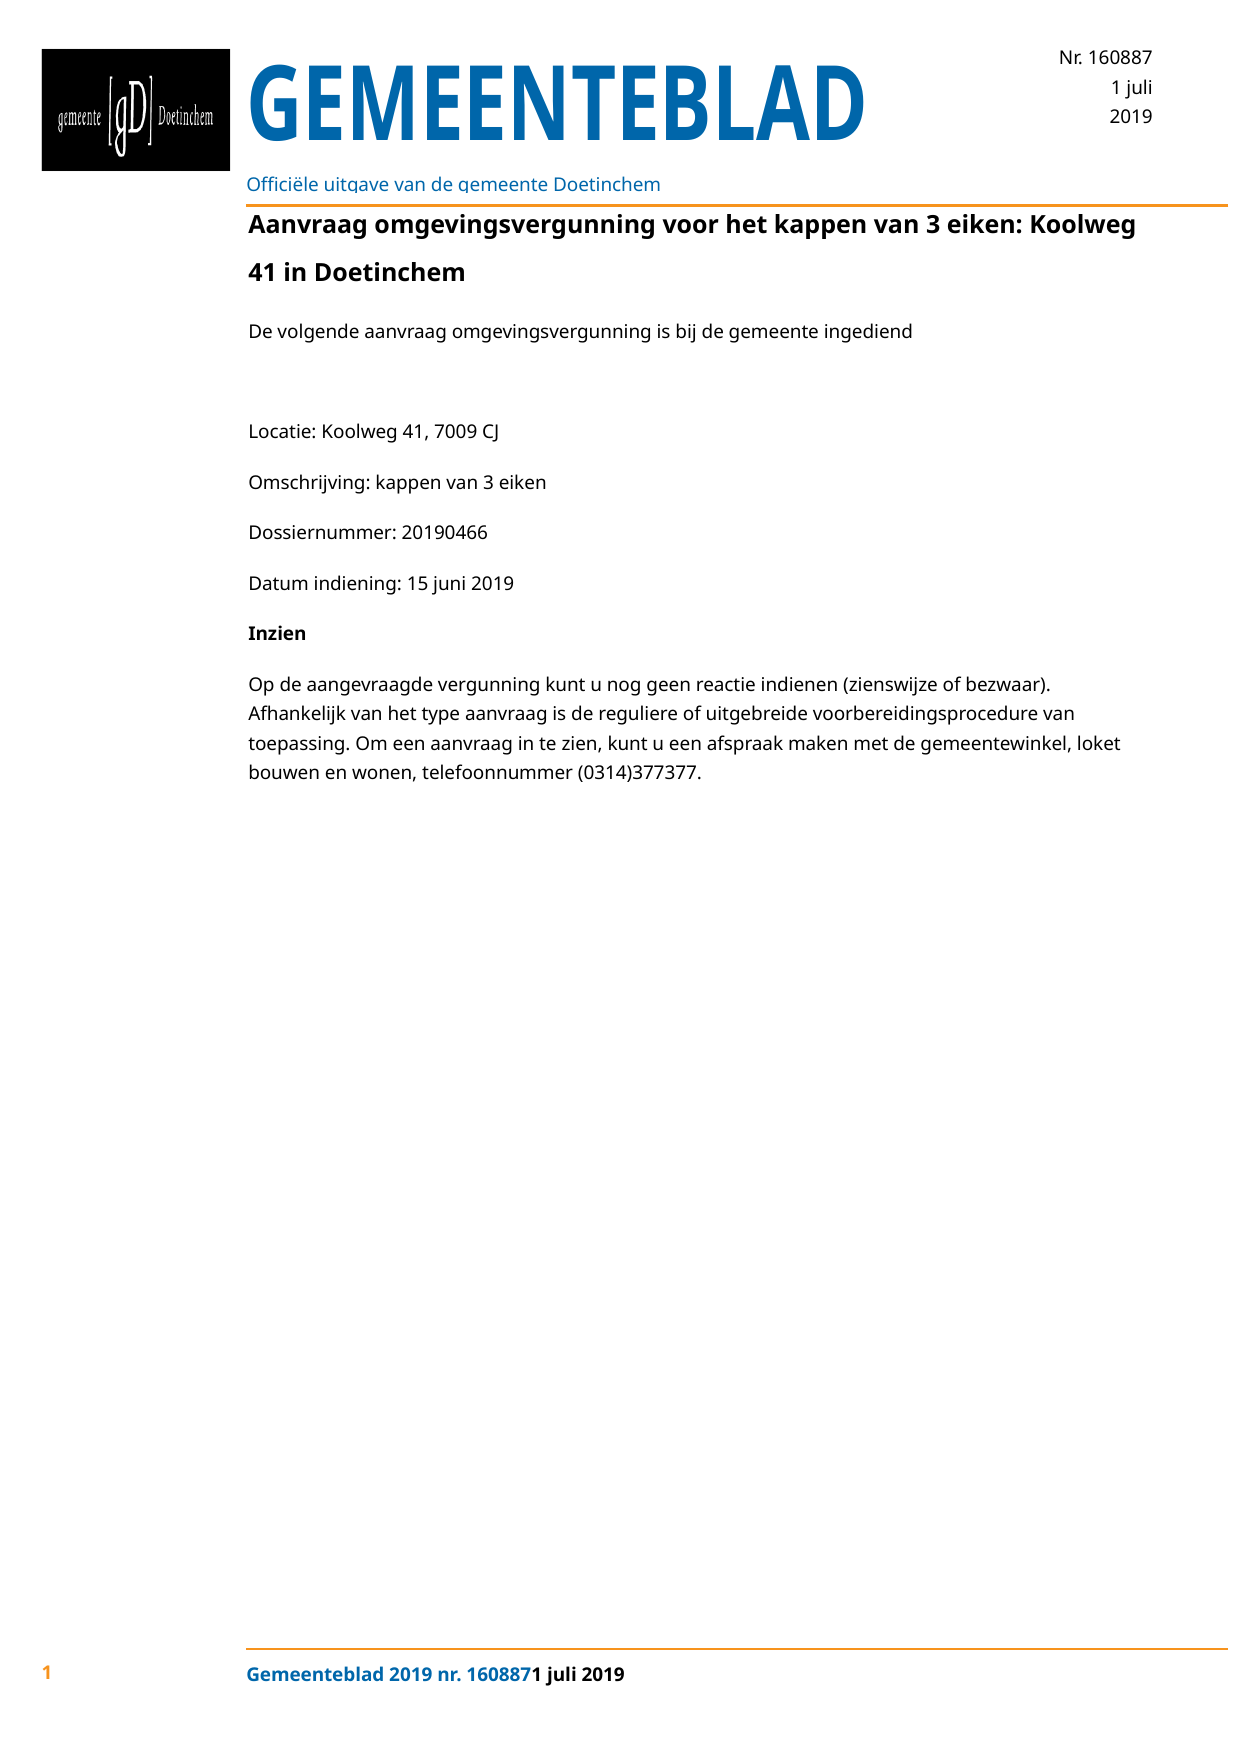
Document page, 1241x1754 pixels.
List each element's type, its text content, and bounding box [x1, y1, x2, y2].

text De volgende aanvraag omgevingsvergunning is bij de gemeente ingediend [248, 318, 1152, 344]
text Omschrijving: kappen van 3 eiken [248, 469, 1152, 495]
text Inzien [248, 620, 1152, 646]
text Datum indiening: 15 juni 2019 [248, 570, 1152, 596]
text Dossiernummer: 20190466 [248, 519, 1152, 545]
text Op de aangevraagde vergunning kunt u nog geen reactie indienen (zienswijze of bezwaar). Afhankelijk van het type aanvraag is de reguliere of uitgebreide voorbereidingsprocedure van toepassing. Om een aanvraag in te zien, kunt u een afspraak maken met de gemeentewinkel, loket bouwen en wonen, telefoonnummer (0314)377377. [248, 671, 1152, 785]
picture [41, 47, 231, 172]
text Locatie: Koolweg 41, 7009 CJ [248, 419, 1152, 444]
text Aanvraag omgevingsvergunning voor het kappen van 3 eiken: Koolweg 41 in Doetinchem [248, 207, 1152, 288]
